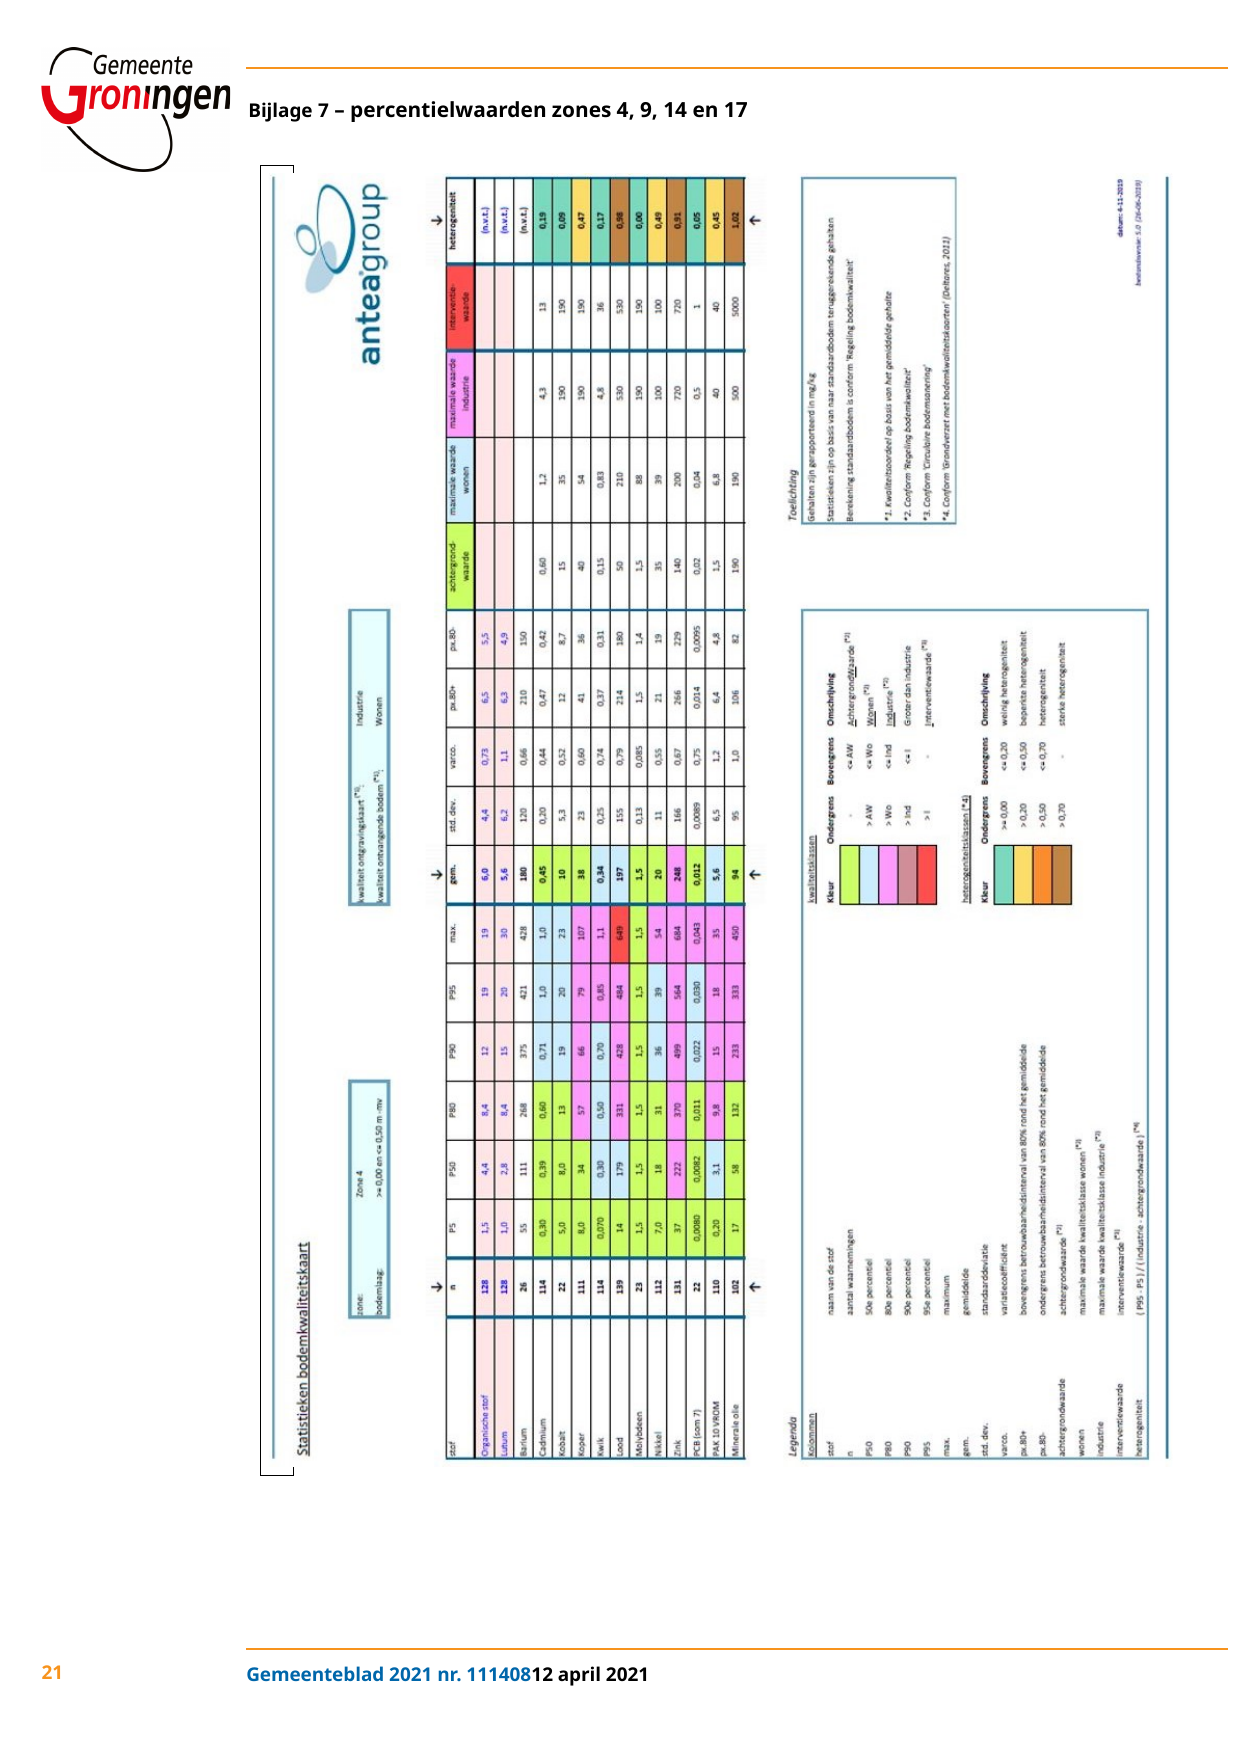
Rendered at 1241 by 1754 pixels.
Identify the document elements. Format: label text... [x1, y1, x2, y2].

picture [41, 47, 231, 172]
text Bijlage 7 – percentielwaarden zones 4, 9, 14 en 17 [248, 95, 1152, 123]
picture [268, 173, 1173, 1467]
